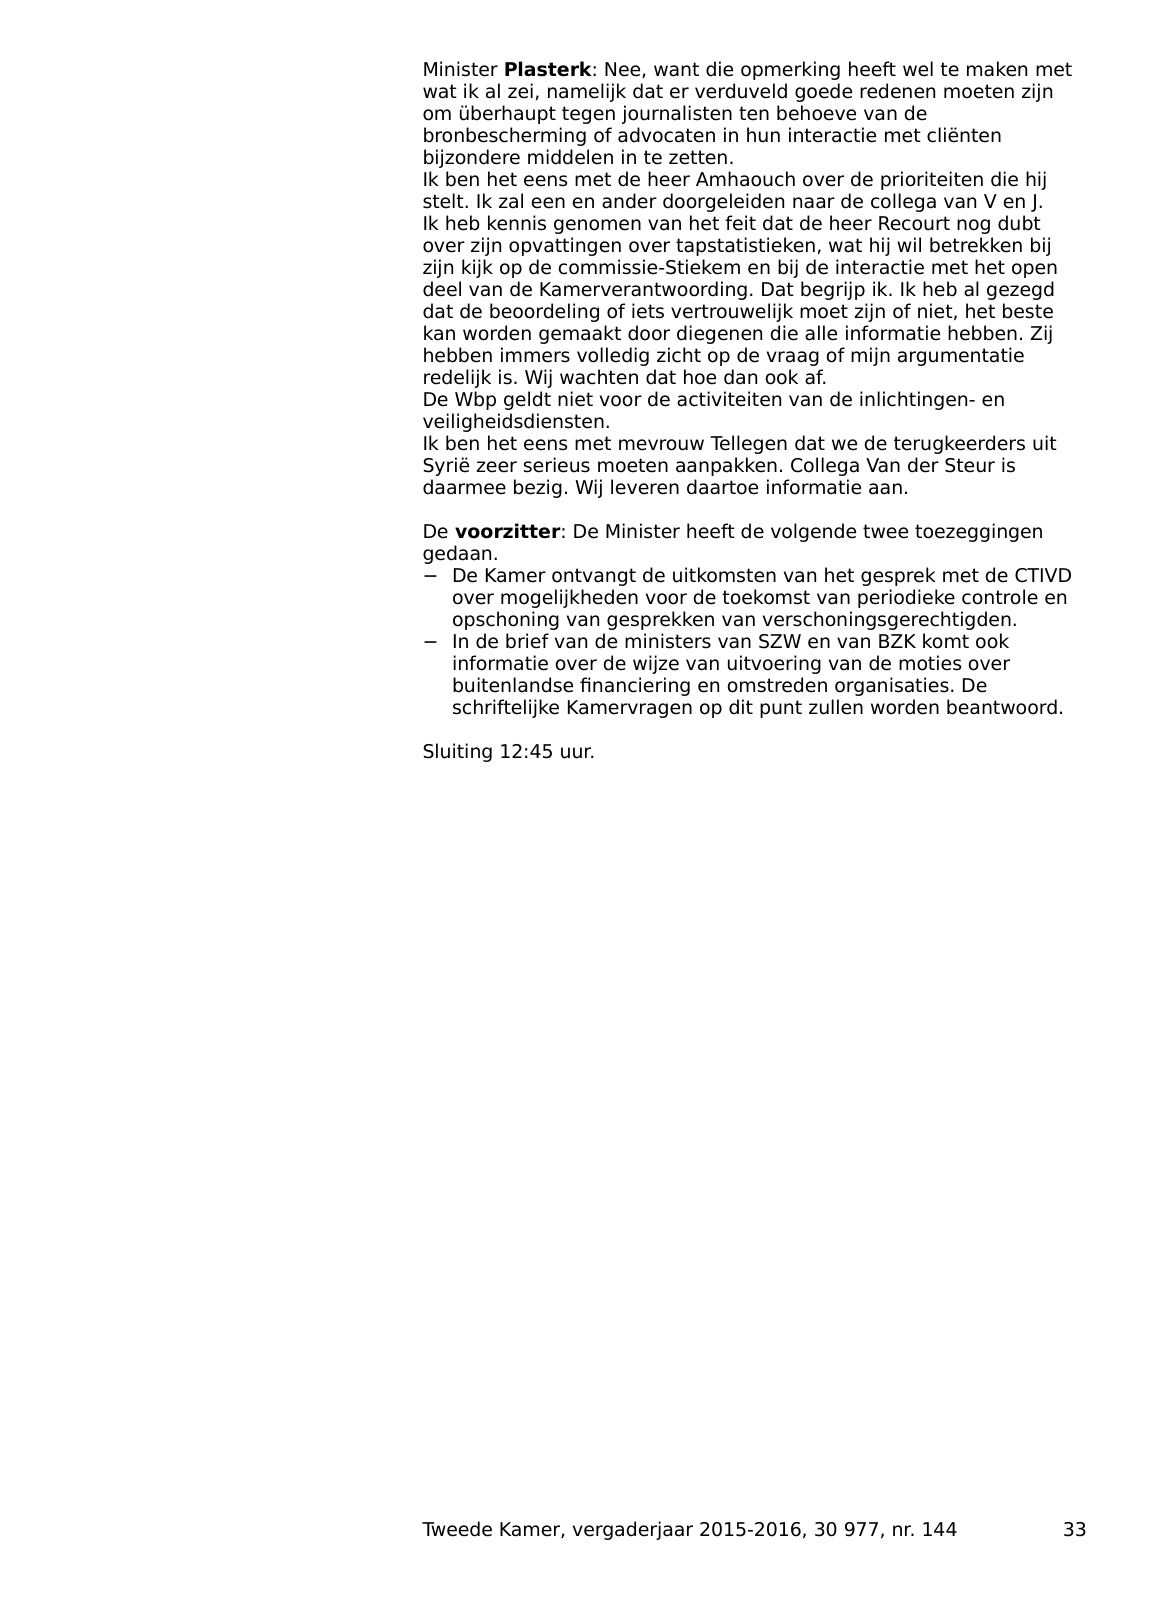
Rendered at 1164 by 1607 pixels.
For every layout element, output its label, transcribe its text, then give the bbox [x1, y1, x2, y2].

text Minister Plasterk: Nee, want die opmerking heeft wel te maken met wat ik al zei, namelijk dat er verduveld goede redenen moeten zijn om überhaupt tegen journalisten ten behoeve van de bronbescherming of advocaten in hun interactie met cliënten bijzondere middelen in te zetten. [422, 59, 1087, 169]
text − De Kamer ontvangt de uitkomsten van het gesprek met de CTIVD over mogelijkheden voor de toekomst van periodieke controle en opschoning van gesprekken van verschoningsgerechtigden. [422, 565, 1087, 631]
text De Wbp geldt niet voor de activiteiten van de inlichtingen- en veiligheidsdiensten. [422, 389, 1087, 433]
text Ik heb kennis genomen van het feit dat de heer Recourt nog dubt over zijn opvattingen over tapstatistieken, wat hij wil betrekken bij zijn kijk op de commissie-Stiekem en bij de interactie met het open deel van de Kamerverantwoording. Dat begrijp ik. Ik heb al gezegd dat de beoordeling of iets vertrouwelijk moet zijn of niet, het beste kan worden gemaakt door diegenen die alle informatie hebben. Zij hebben immers volledig zicht op de vraag of mijn argumentatie redelijk is. Wij wachten dat hoe dan ook af. [422, 213, 1087, 389]
text − In de brief van de ministers van SZW en van BZK komt ook informatie over de wijze van uitvoering van de moties over buitenlandse financiering en omstreden organisaties. De schriftelijke Kamervragen op dit punt zullen worden beantwoord. [422, 631, 1087, 719]
text Ik ben het eens met mevrouw Tellegen dat we de terugkeerders uit Syrië zeer serieus moeten aanpakken. Collega Van der Steur is daarmee bezig. Wij leveren daartoe informatie aan. [422, 433, 1087, 499]
text Sluiting 12:45 uur. [422, 741, 1087, 763]
text Ik ben het eens met de heer Amhaouch over de prioriteiten die hij stelt. Ik zal een en ander doorgeleiden naar de collega van V en J. [422, 169, 1087, 213]
text De voorzitter: De Minister heeft de volgende twee toezeggingen gedaan. [422, 521, 1087, 565]
